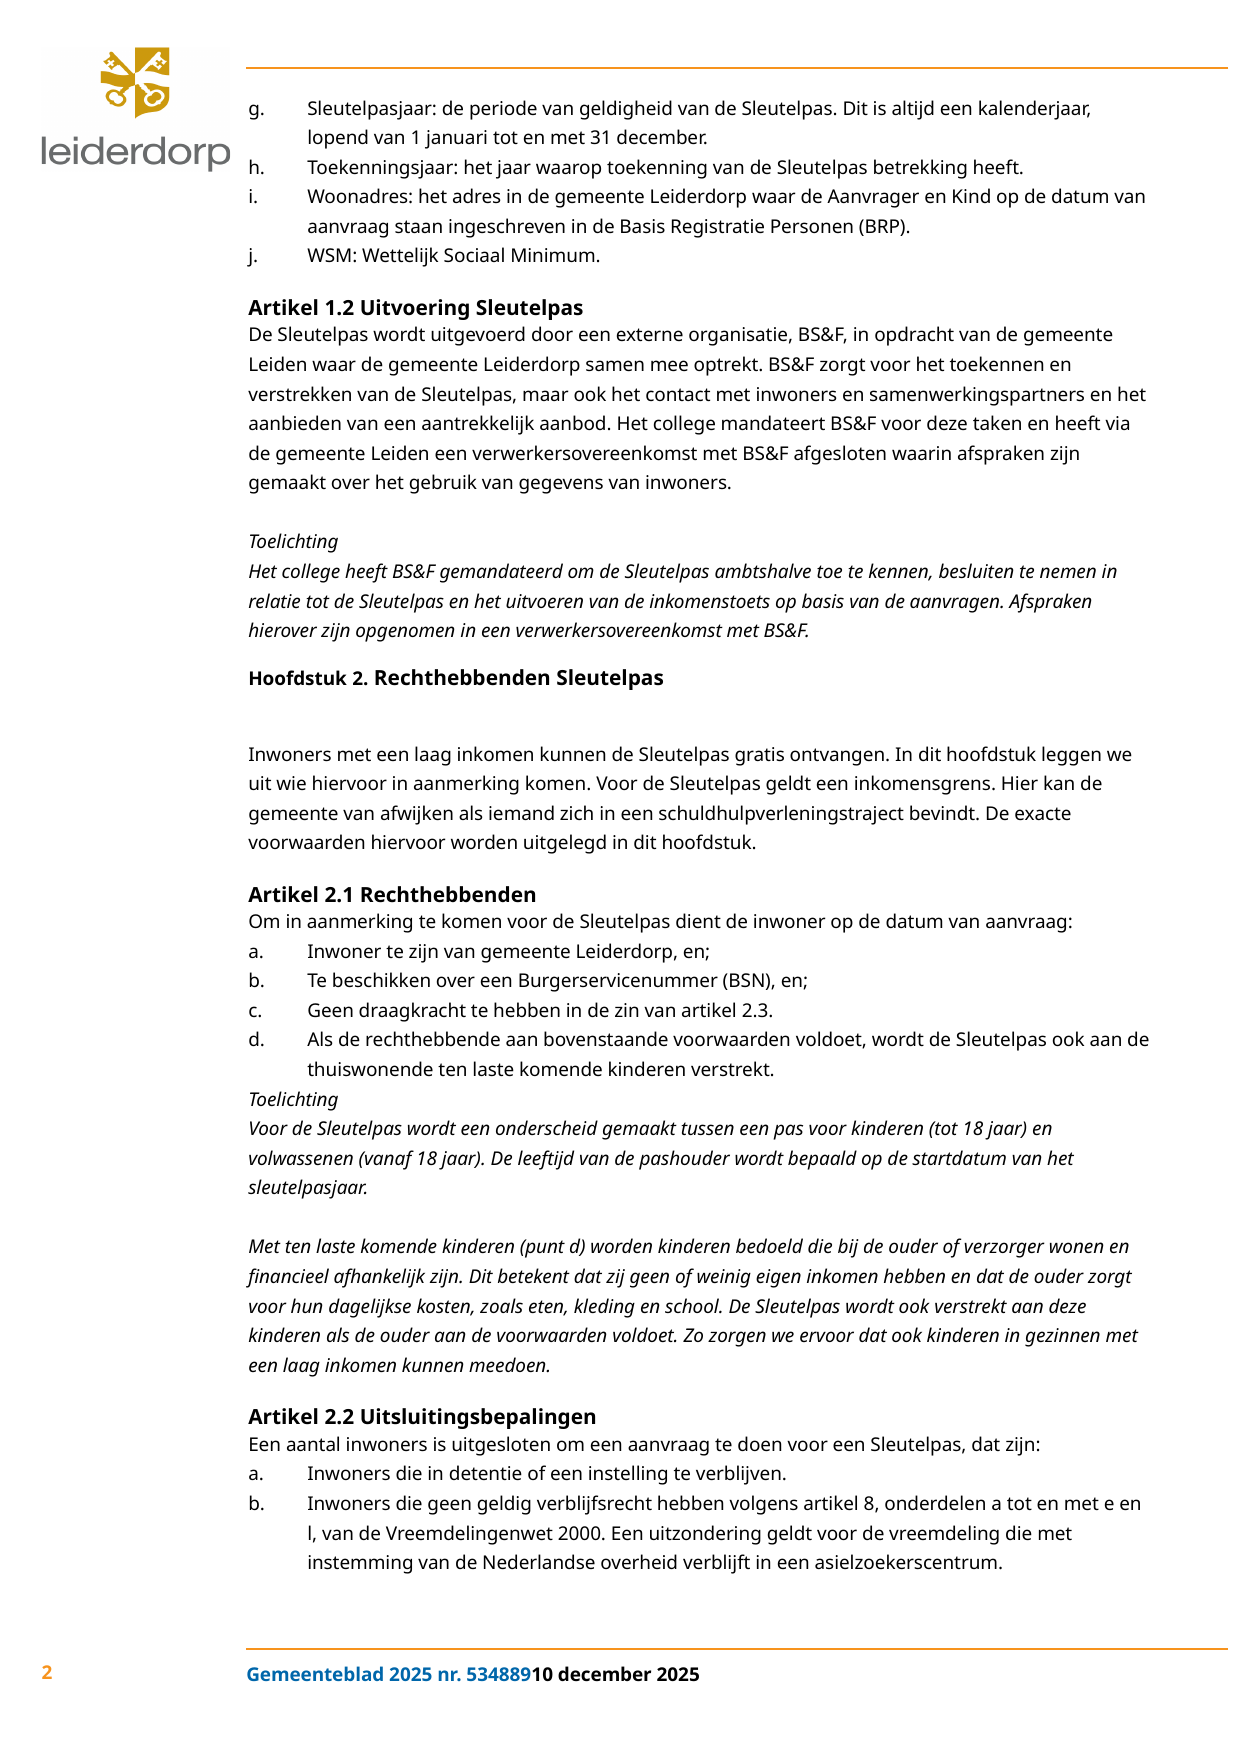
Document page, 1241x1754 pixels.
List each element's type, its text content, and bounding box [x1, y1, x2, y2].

list Toekenningsjaar: het jaar waarop toekenning van de Sleutelpas betrekking heeft. [248, 154, 1152, 180]
list Woonadres: het adres in de gemeente Leiderdorp waar de Aanvrager en Kind op de datum van aanvraag staan ingeschreven in de Basis Registratie Personen (BRP). [248, 183, 1152, 239]
list Inwoner te zijn van gemeente Leiderdorp, en; [248, 938, 1152, 964]
list Geen draagkracht te hebben in de zin van artikel 2.3. [248, 997, 1152, 1023]
list WSM: Wettelijk Sociaal Minimum. [248, 243, 1152, 268]
text Artikel 2.1 Rechthebbenden [248, 880, 1152, 908]
list Te beschikken over een Burgerservicenummer (BSN), en; [248, 967, 1152, 993]
list Inwoners die in detentie of een instelling te verblijven. [248, 1461, 1152, 1486]
text Hoofdstuk 2. Rechthebbenden Sleutelpas [248, 663, 1152, 691]
list Inwoners die geen geldig verblijfsrecht hebben volgens artikel 8, onderdelen a tot en met e en l, van de Vreemdelingenwet 2000. Een uitzondering geldt voor de vreemdeling die met instemming van de Nederlandse overheid verblijft in een asielzoekerscentrum. [248, 1490, 1152, 1575]
list Als de rechthebbende aan bovenstaande voorwaarden voldoet, wordt de Sleutelpas ook aan de thuiswonende ten laste komende kinderen verstrekt. [248, 1027, 1152, 1082]
text Toelichting [248, 1086, 1152, 1112]
picture [41, 47, 231, 172]
text Inwoners met een laag inkomen kunnen de Sleutelpas gratis ontvangen. In dit hoofdstuk leggen we uit wie hiervoor in aanmerking komen. Voor de Sleutelpas geldt een inkomensgrens. Hier kan de gemeente van afwijken als iemand zich in een schuldhulpverleningstraject bevindt. De exacte voorwaarden hiervoor worden uitgelegd in dit hoofdstuk. [248, 741, 1152, 855]
text Om in aanmerking te komen voor de Sleutelpas dient de inwoner op de datum van aanvraag: [248, 908, 1152, 934]
text Artikel 2.2 Uitsluitingsbepalingen [248, 1402, 1152, 1431]
text Met ten laste komende kinderen (punt d) worden kinderen bedoeld die bij de ouder of verzorger wonen en financieel afhankelijk zijn. Dit betekent dat zij geen of weinig eigen inkomen hebben en dat de ouder zorgt voor hun dagelijkse kosten, zoals eten, kleding en school. De Sleutelpas wordt ook verstrekt aan deze kinderen als de ouder aan de voorwaarden voldoet. Zo zorgen we ervoor dat ook kinderen in gezinnen met een laag inkomen kunnen meedoen. [248, 1234, 1152, 1378]
text Voor de Sleutelpas wordt een onderscheid gemaakt tussen een pas voor kinderen (tot 18 jaar) en volwassenen (vanaf 18 jaar). De leeftijd van de pashouder wordt bepaald op de startdatum van het sleutelpasjaar. [248, 1115, 1152, 1200]
text Toelichting [248, 529, 1152, 554]
text Een aantal inwoners is uitgesloten om een aanvraag te doen voor een Sleutelpas, dat zijn: [248, 1431, 1152, 1457]
text Het college heeft BS&F gemandateerd om de Sleutelpas ambtshalve toe te kennen, besluiten te nemen in relatie tot de Sleutelpas en het uitvoeren van de inkomenstoets op basis van de aanvragen. Afspraken hierover zijn opgenomen in een verwerkersovereenkomst met BS&F. [248, 558, 1152, 643]
list Sleutelpasjaar: de periode van geldigheid van de Sleutelpas. Dit is altijd een kalenderjaar, lopend van 1 januari tot en met 31 december. [248, 95, 1152, 150]
text De Sleutelpas wordt uitgevoerd door een externe organisatie, BS&F, in opdracht van de gemeente Leiden waar de gemeente Leiderdorp samen mee optrekt. BS&F zorgt voor het toekennen en verstrekken van de Sleutelpas, maar ook het contact met inwoners en samenwerkingspartners en het aanbieden van een aantrekkelijk aanbod. Het college mandateert BS&F voor deze taken en heeft via de gemeente Leiden een verwerkersovereenkomst met BS&F afgesloten waarin afspraken zijn gemaakt over het gebruik van gegevens van inwoners. [248, 322, 1152, 495]
text Artikel 1.2 Uitvoering Sleutelpas [248, 293, 1152, 322]
